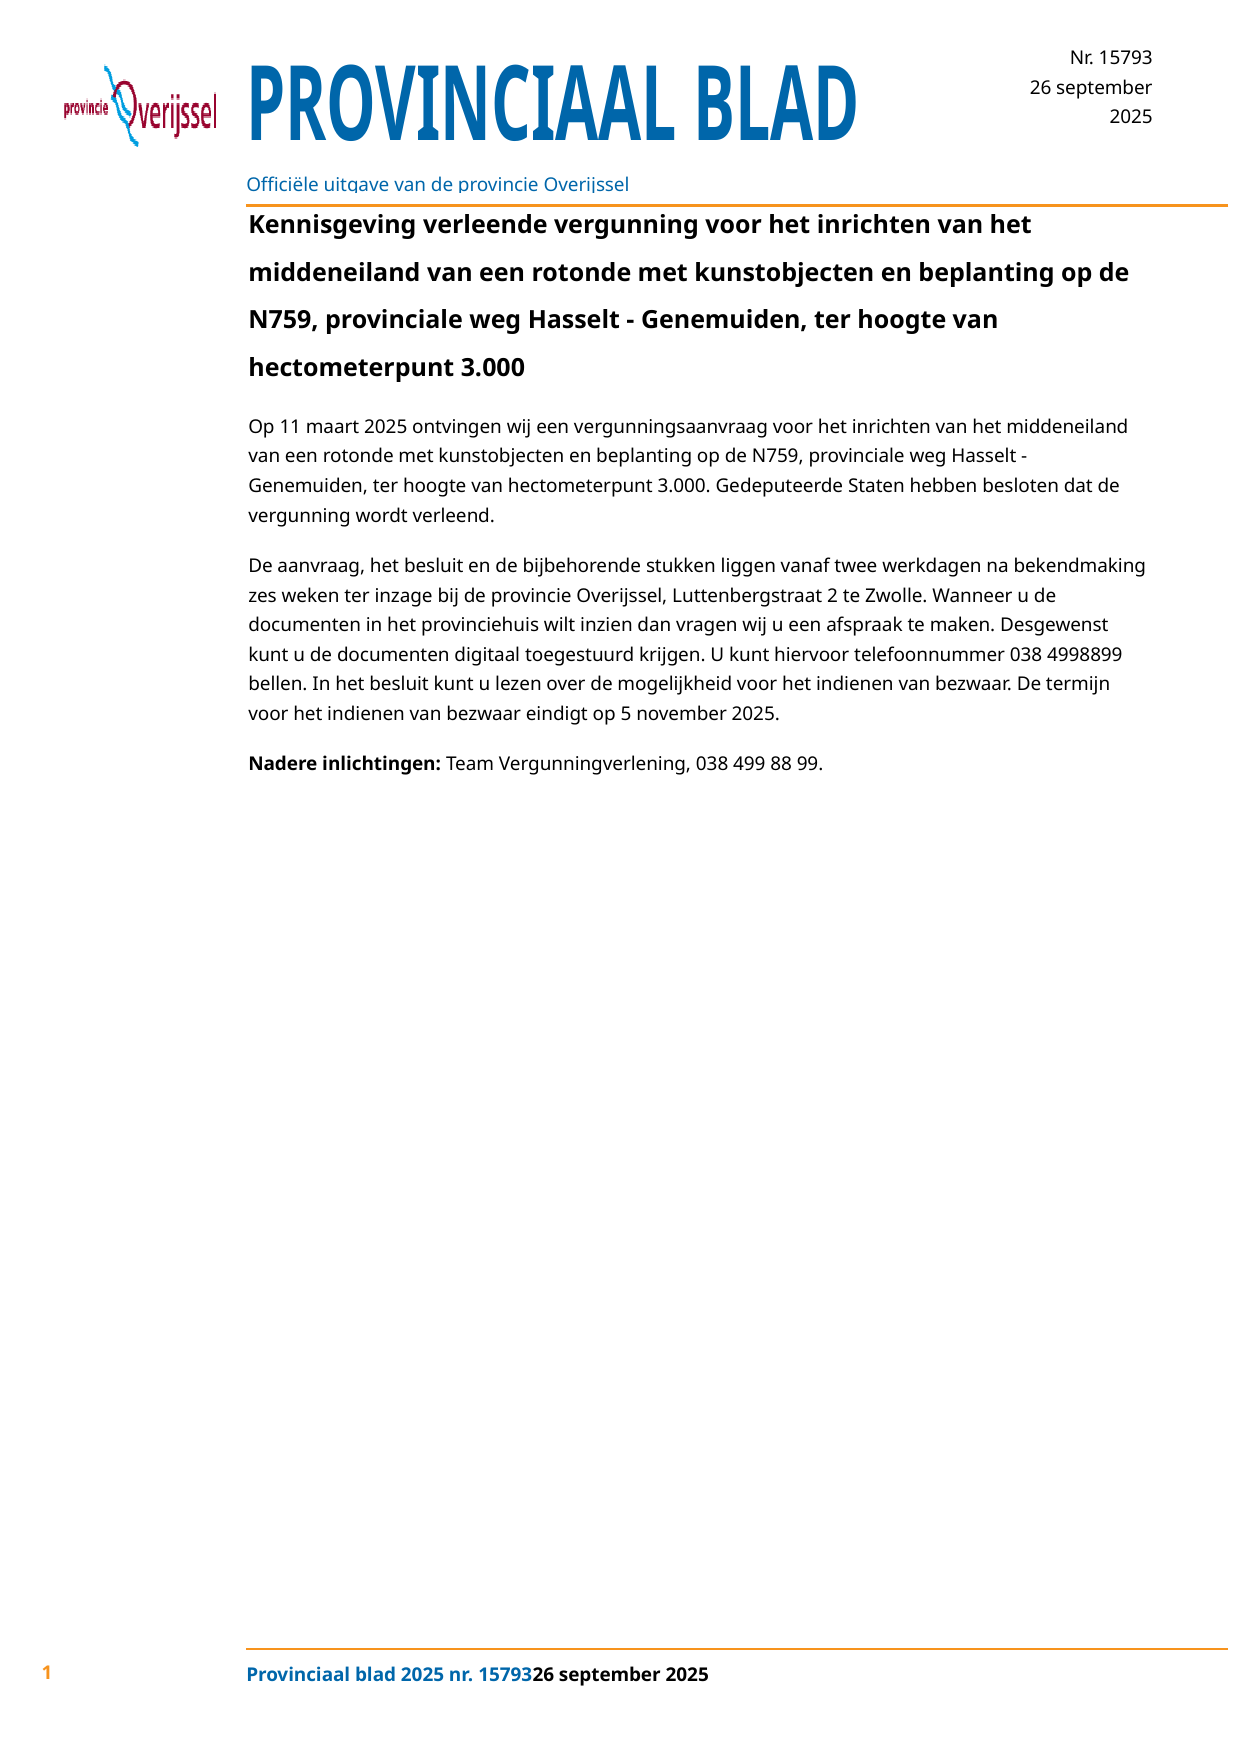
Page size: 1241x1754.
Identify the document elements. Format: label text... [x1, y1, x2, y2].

text De aanvraag, het besluit en de bijbehorende stukken liggen vanaf twee werkdagen na bekendmaking zes weken ter inzage bij de provincie Overijssel, Luttenbergstraat 2 te Zwolle. Wanneer u de documenten in het provinciehuis wilt inzien dan vragen wij u een afspraak te maken. Desgewenst kunt u de documenten digitaal toegestuurd krijgen. U kunt hiervoor telefoonnummer 038 4998899 bellen. In het besluit kunt u lezen over de mogelijkheid voor het indienen van bezwaar. De termijn voor het indienen van bezwaar eindigt op 5 november 2025. [248, 552, 1152, 726]
text Op 11 maart 2025 ontvingen wij een vergunningsaanvraag voor het inrichten van het middeneiland van een rotonde met kunstobjecten en beplanting op de N759, provinciale weg Hasselt - Genemuiden, ter hoogte van hectometerpunt 3.000. Gedeputeerde Staten hebben besloten dat de vergunning wordt verleend. [248, 413, 1152, 528]
text Kennisgeving verleende vergunning voor het inrichten van het middeneiland van een rotonde met kunstobjecten en beplanting op de N759, provinciale weg Hasselt - Genemuiden, ter hoogte van hectometerpunt 3.000 [248, 207, 1152, 384]
text Nadere inlichtingen: Team Vergunningverlening, 038 499 88 99. [248, 751, 1152, 776]
picture [41, 47, 231, 172]
